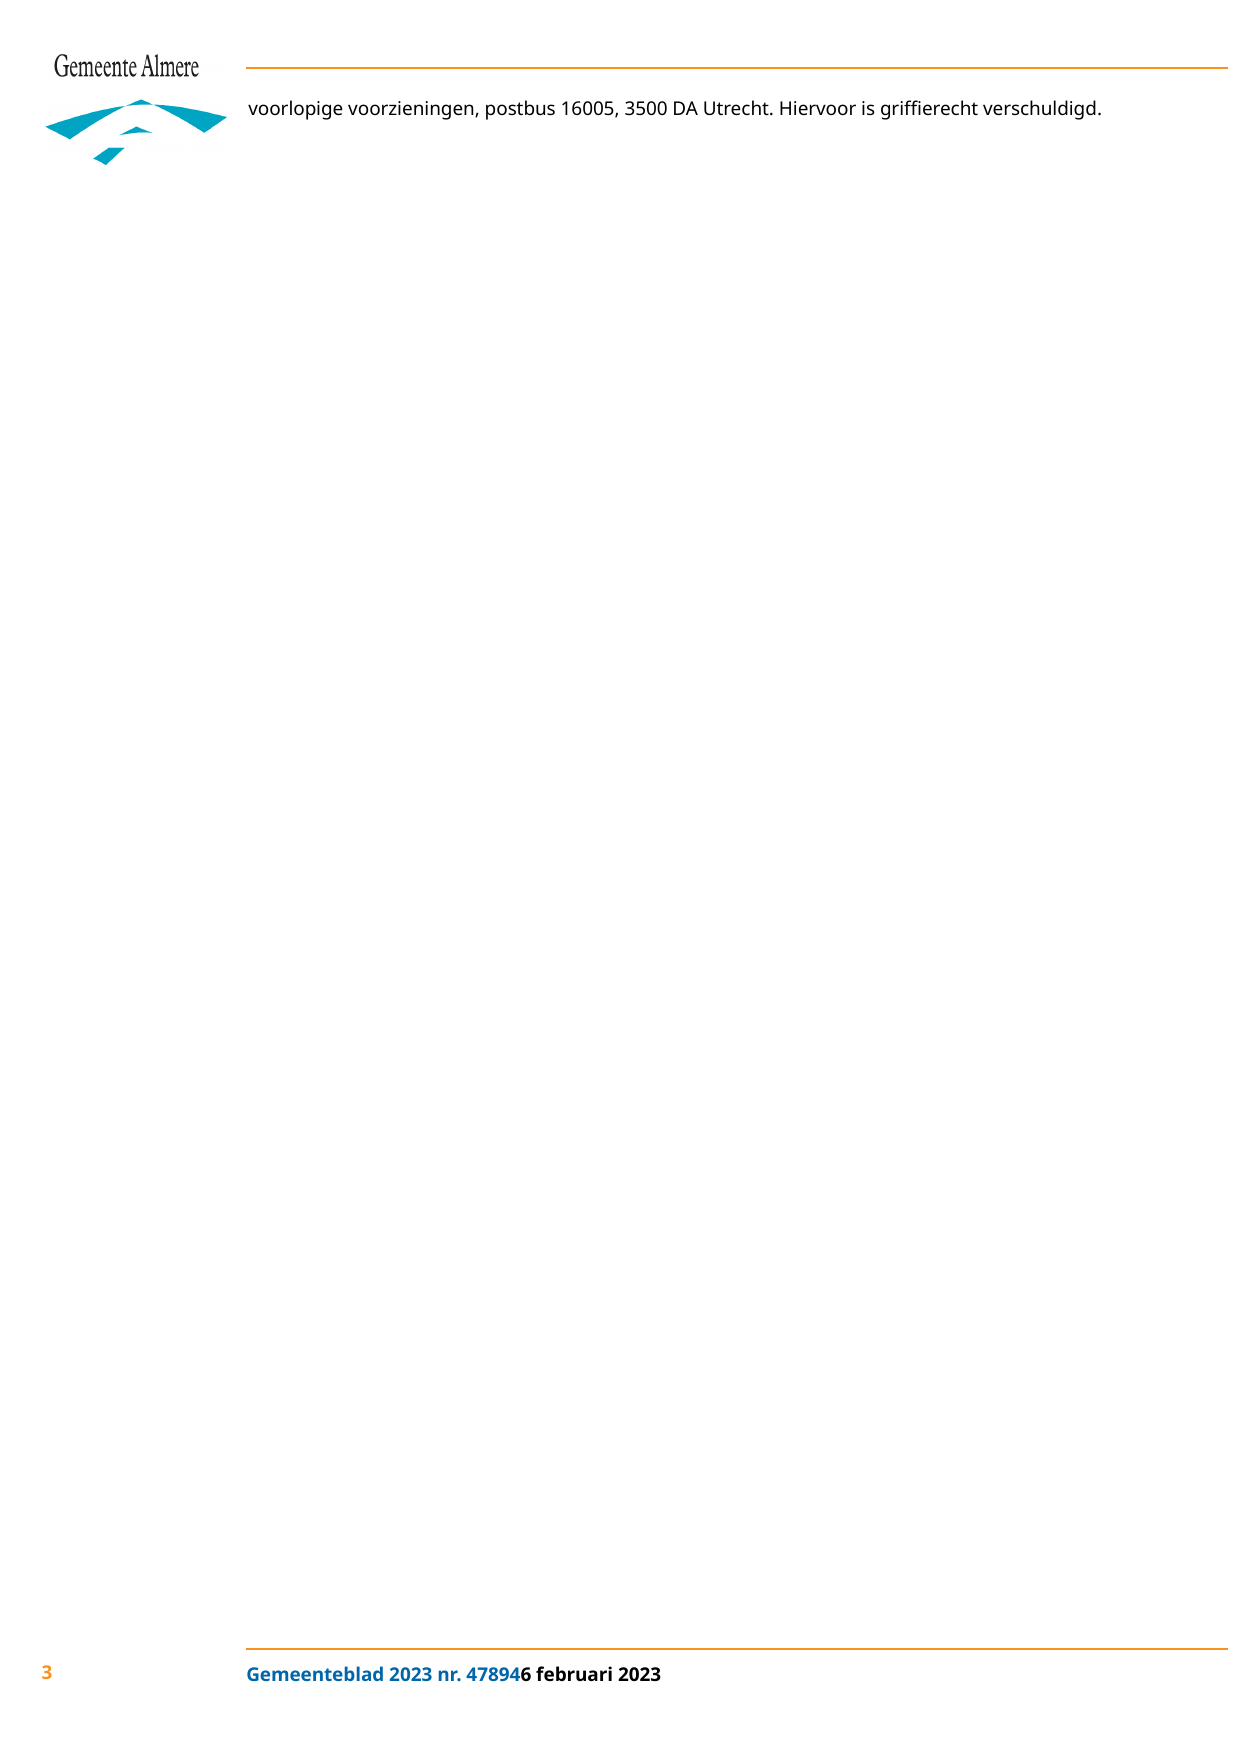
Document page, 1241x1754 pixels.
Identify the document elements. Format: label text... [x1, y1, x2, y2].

text voorlopige voorzieningen, postbus 16005, 3500 DA Utrecht. Hiervoor is griffierecht verschuldigd. [248, 95, 1152, 121]
picture [41, 47, 231, 172]
